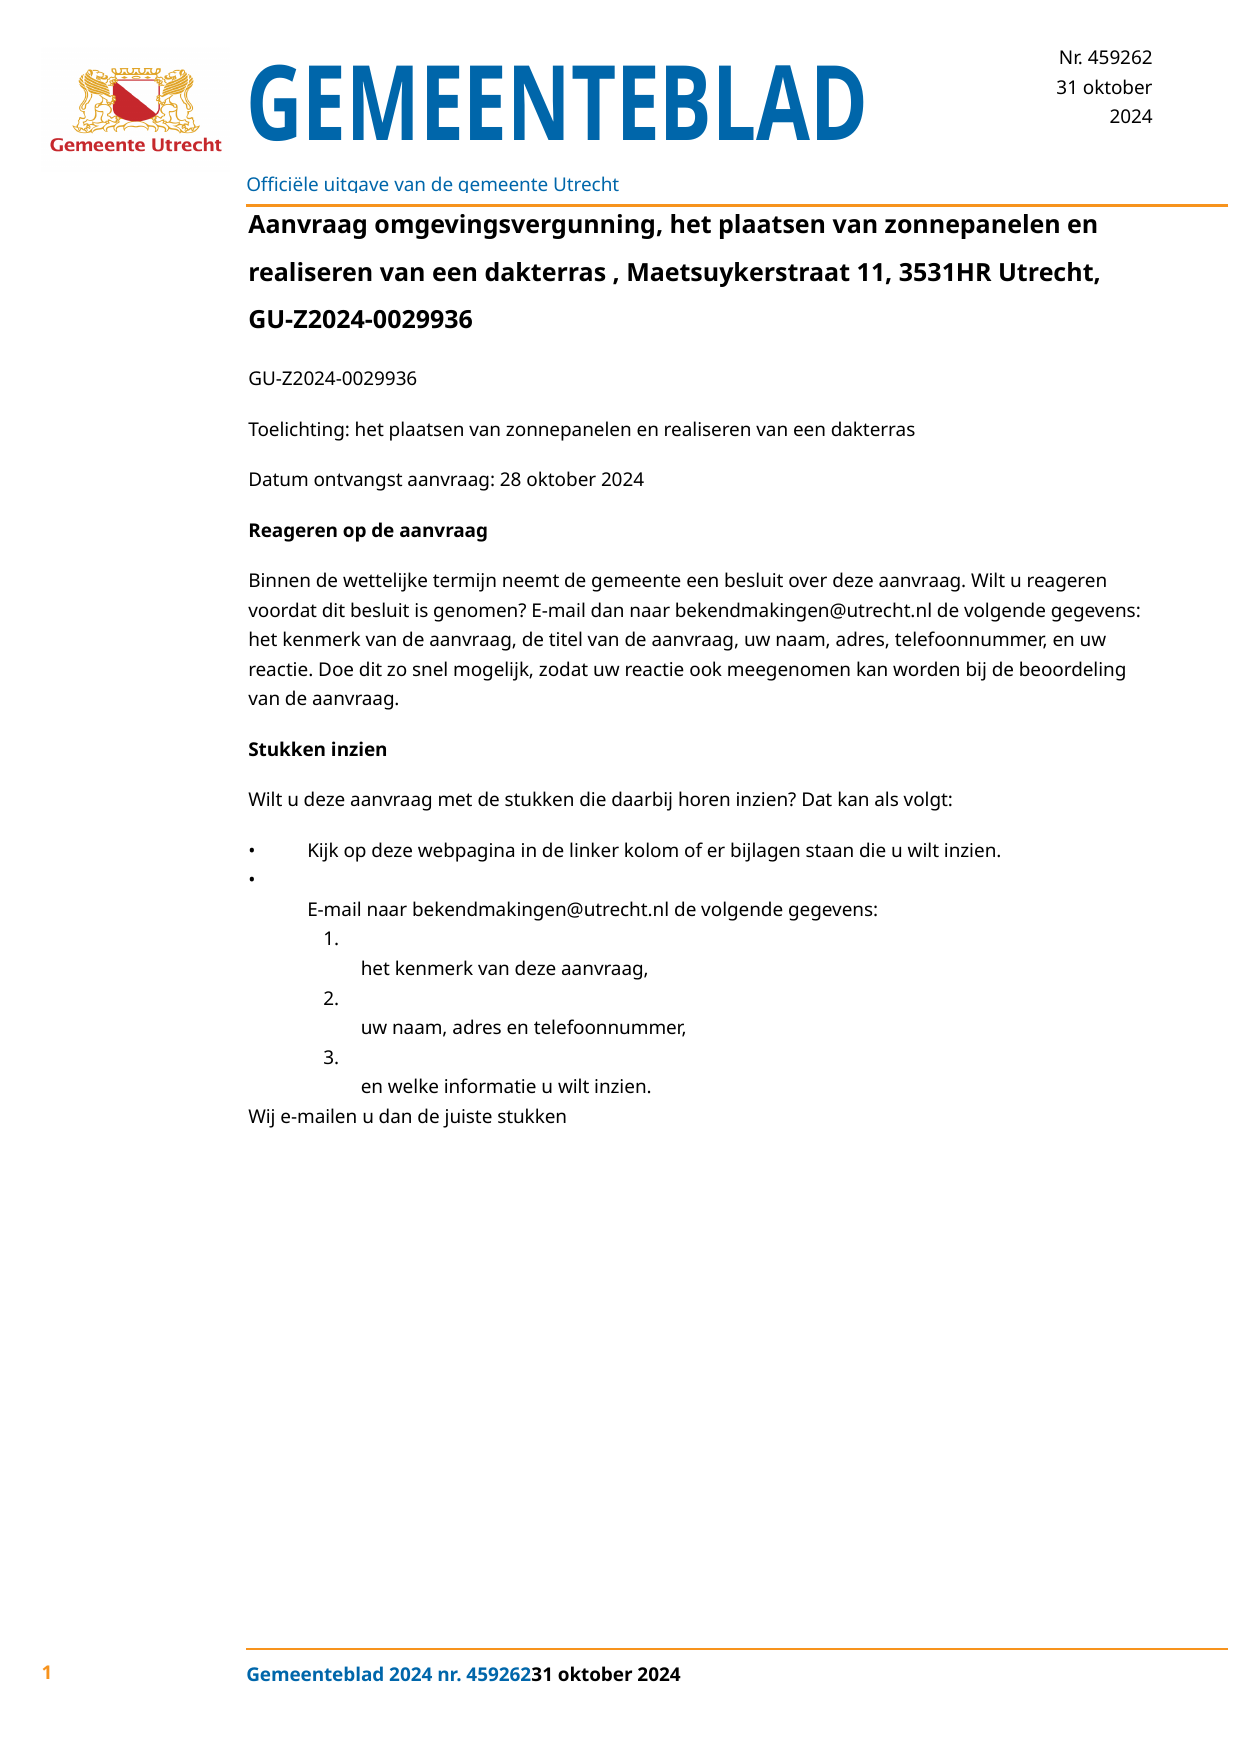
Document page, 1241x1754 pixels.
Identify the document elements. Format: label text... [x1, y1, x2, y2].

list Kijk op deze webpagina in de linker kolom of er bijlagen staan die u wilt inzien. [248, 837, 1152, 862]
text Aanvraag omgevingsvergunning, het plaatsen van zonnepanelen en realiseren van een dakterras , Maetsuykerstraat 11, 3531HR Utrecht, GU-Z2024-0029936 [248, 207, 1152, 336]
picture [41, 47, 231, 172]
text Binnen de wettelijke termijn neemt de gemeente een besluit over deze aanvraag. Wilt u reageren voordat dit besluit is genomen? E-mail dan naar bekendmakingen@utrecht.nl de volgende gegevens: het kenmerk van de aanvraag, de titel van de aanvraag, uw naam, adres, telefoonnummer, en uw reactie. Doe dit zo snel mogelijk, zodat uw reactie ook meegenomen kan worden bij de beoordeling van de aanvraag. [248, 567, 1152, 711]
text Datum ontvangst aanvraag: 28 oktober 2024 [248, 466, 1152, 492]
list en welke informatie u wilt inzien. [323, 1073, 1152, 1099]
text Wilt u deze aanvraag met de stukken die daarbij horen inzien? Dat kan als volgt: [248, 786, 1152, 812]
text Reageren op de aanvraag [248, 517, 1152, 542]
text GU-Z2024-0029936 [248, 366, 1152, 391]
list E-mail naar bekendmakingen@utrecht.nl de volgende gegevens: [248, 896, 1152, 922]
text Stukken inzien [248, 736, 1152, 762]
text Wij e-mailen u dan de juiste stukken [248, 1103, 1152, 1129]
text Toelichting: het plaatsen van zonnepanelen en realiseren van een dakterras [248, 416, 1152, 442]
list het kenmerk van deze aanvraag, [323, 955, 1152, 981]
list uw naam, adres en telefoonnummer, [323, 1014, 1152, 1040]
